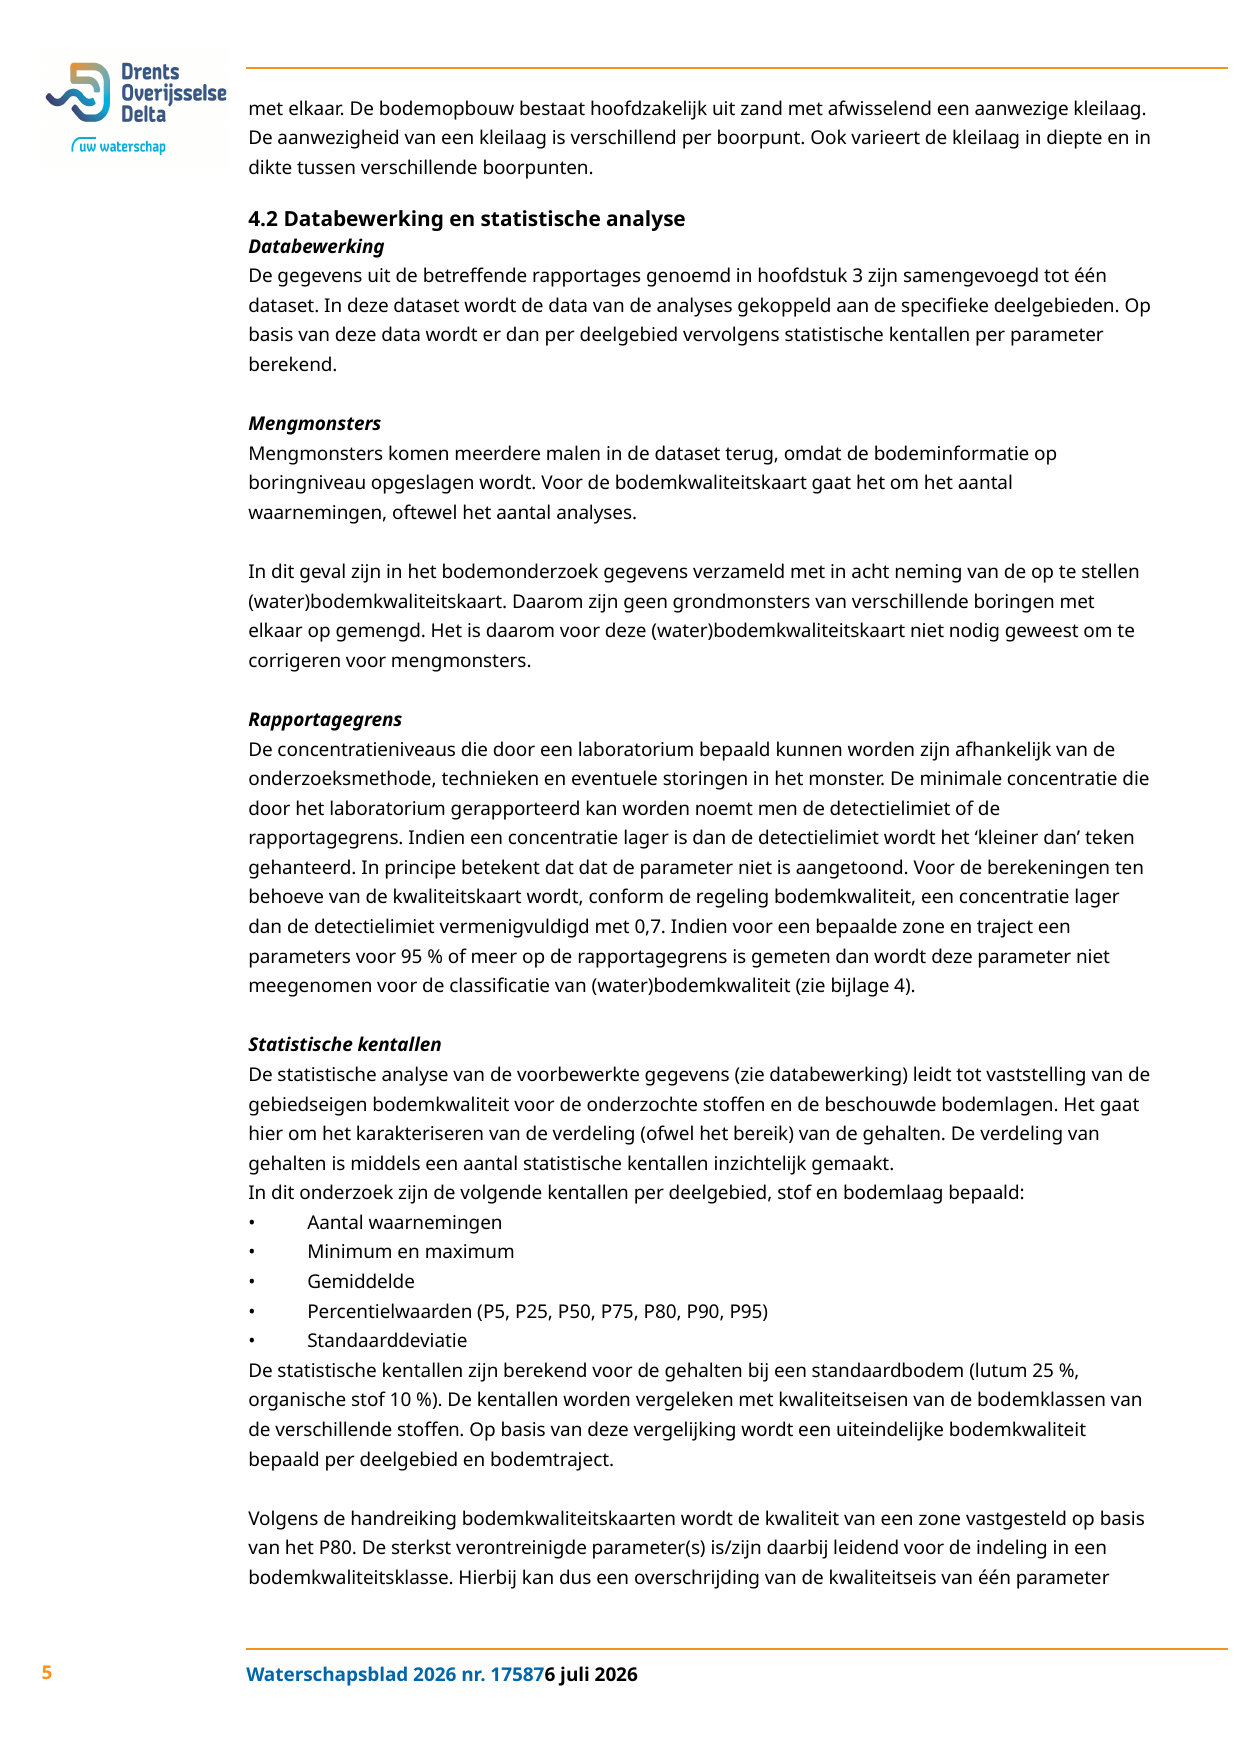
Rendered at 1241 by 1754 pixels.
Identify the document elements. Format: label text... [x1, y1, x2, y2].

text De statistische analyse van de voorbewerkte gegevens (zie databewerking) leidt tot vaststelling van de gebiedseigen bodemkwaliteit voor de onderzochte stoffen en de beschouwde bodemlagen. Het gaat hier om het karakteriseren van de verdeling (ofwel het bereik) van de gehalten. De verdeling van gehalten is middels een aantal statistische kentallen inzichtelijk gemaakt. [248, 1061, 1152, 1176]
picture [41, 47, 231, 172]
text De statistische kentallen zijn berekend voor de gehalten bij een standaardbodem (lutum 25 %, organische stof 10 %). De kentallen worden vergeleken met kwaliteitseisen van de bodemklassen van de verschillende stoffen. Op basis van deze vergelijking wordt een uiteindelijke bodemkwaliteit bepaald per deelgebied en bodemtraject. [248, 1357, 1152, 1471]
list Aantal waarnemingen [248, 1209, 1152, 1235]
text met elkaar. De bodemopbouw bestaat hoofdzakelijk uit zand met afwisselend een aanwezige kleilaag. De aanwezigheid van een kleilaag is verschillend per boorpunt. Ook varieert de kleilaag in diepte en in dikte tussen verschillende boorpunten. [248, 95, 1152, 180]
text Rapportagegrens [248, 706, 1152, 732]
list Standaarddeviatie [248, 1327, 1152, 1353]
text Databewerking [248, 233, 1152, 258]
list Gemiddelde [248, 1268, 1152, 1294]
text In dit onderzoek zijn de volgende kentallen per deelgebied, stof en bodemlaag bepaald: [248, 1179, 1152, 1205]
text In dit geval zijn in het bodemonderzoek gegevens verzameld met in acht neming van de op te stellen (water)bodemkwaliteitskaart. Daarom zijn geen grondmonsters van verschillende boringen met elkaar op gemengd. Het is daarom voor deze (water)bodemkwaliteitskaart niet nodig geweest om te corrigeren voor mengmonsters. [248, 558, 1152, 673]
text Mengmonsters komen meerdere malen in de dataset terug, omdat de bodeminformatie op boringniveau opgeslagen wordt. Voor de bodemkwaliteitskaart gaat het om het aantal waarnemingen, oftewel het aantal analyses. [248, 440, 1152, 525]
text Volgens de handreiking bodemkwaliteitskaarten wordt de kwaliteit van een zone vastgesteld op basis van het P80. De sterkst verontreinigde parameter(s) is/zijn daarbij leidend voor de indeling in een bodemkwaliteitsklasse. Hierbij kan dus een overschrijding van de kwaliteitseis van één parameter [248, 1505, 1152, 1590]
text 4.2 Databewerking en statistische analyse [248, 204, 1152, 233]
text De gegevens uit de betreffende rapportages genoemd in hoofdstuk 3 zijn samengevoegd tot één dataset. In deze dataset wordt de data van de analyses gekoppeld aan de specifieke deelgebieden. Op basis van deze data wordt er dan per deelgebied vervolgens statistische kentallen per parameter berekend. [248, 262, 1152, 377]
list Minimum en maximum [248, 1239, 1152, 1264]
list Percentielwaarden (P5, P25, P50, P75, P80, P90, P95) [248, 1298, 1152, 1323]
text Mengmonsters [248, 410, 1152, 436]
text Statistische kentallen [248, 1032, 1152, 1057]
text De concentratieniveaus die door een laboratorium bepaald kunnen worden zijn afhankelijk van de onderzoeksmethode, technieken en eventuele storingen in het monster. De minimale concentratie die door het laboratorium gerapporteerd kan worden noemt men de detectielimiet of de rapportagegrens. Indien een concentratie lager is dan de detectielimiet wordt het ‘kleiner dan’ teken gehanteerd. In principe betekent dat dat de parameter niet is aangetoond. Voor de berekeningen ten behoeve van de kwaliteitskaart wordt, conform de regeling bodemkwaliteit, een concentratie lager dan de detectielimiet vermenigvuldigd met 0,7. Indien voor een bepaalde zone en traject een parameters voor 95 % of meer op de rapportagegrens is gemeten dan wordt deze parameter niet meegenomen voor de classificatie van (water)bodemkwaliteit (zie bijlage 4). [248, 736, 1152, 998]
